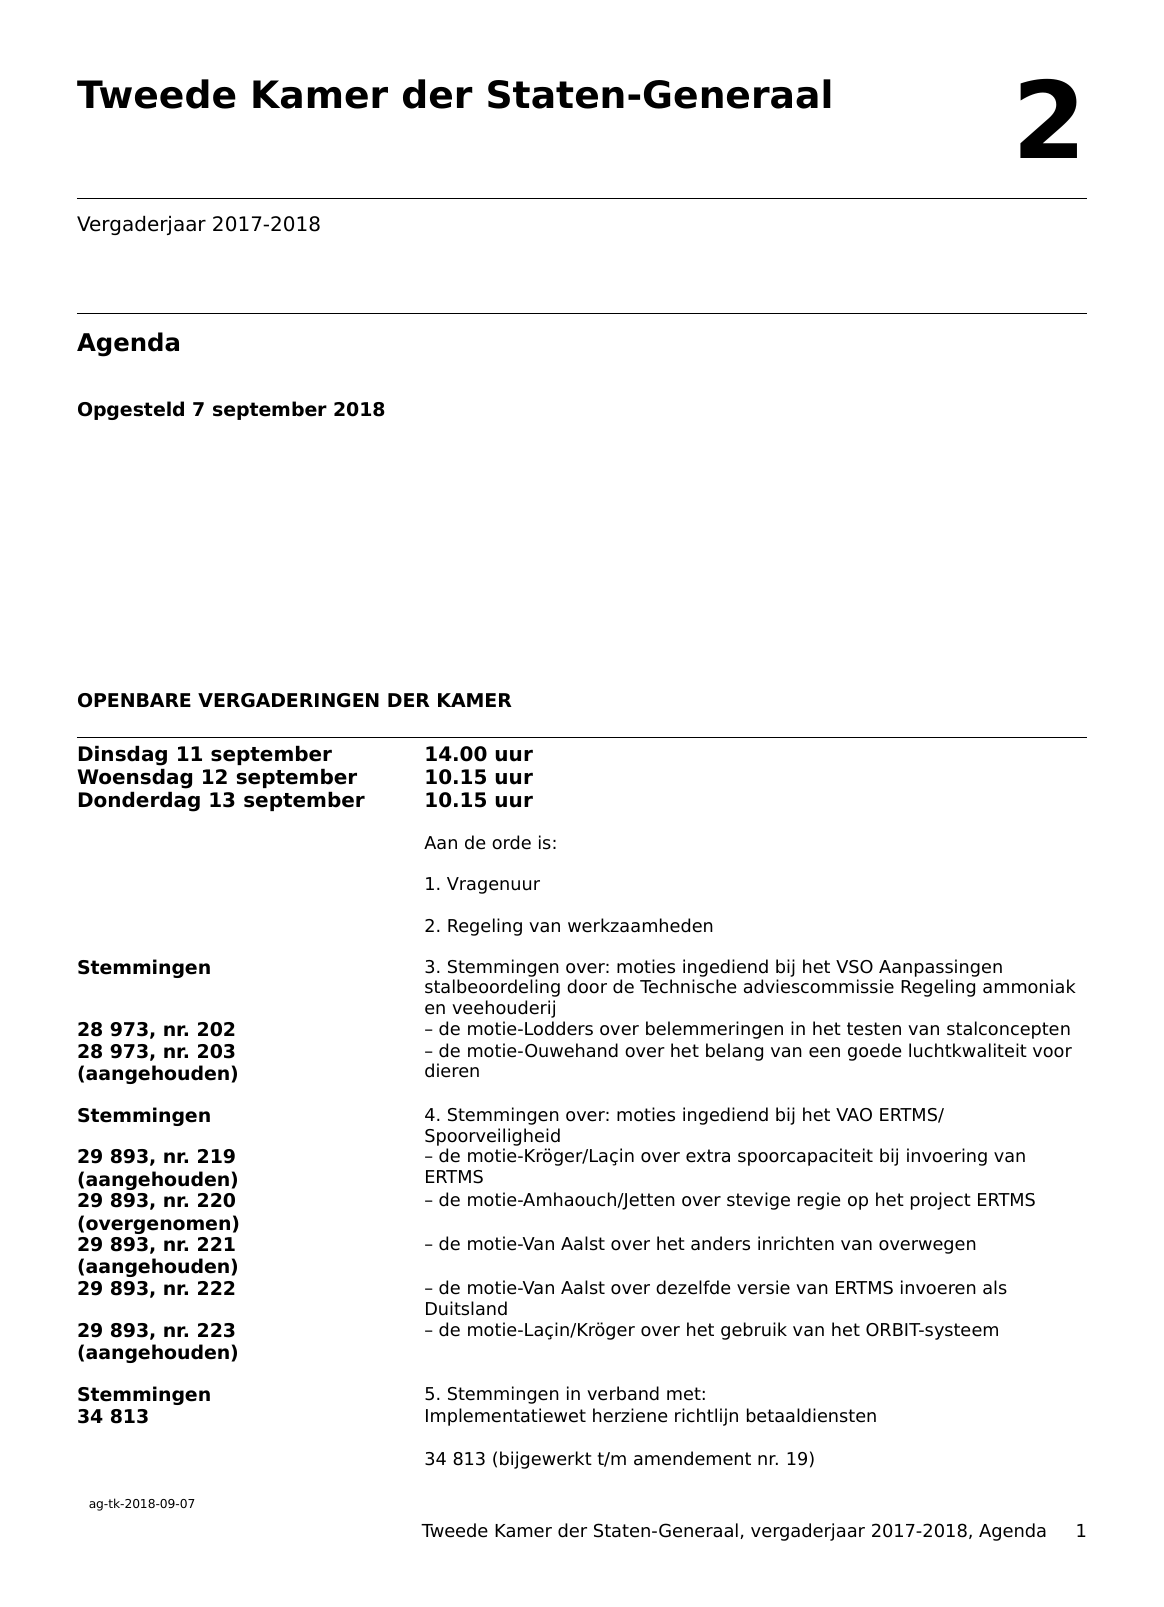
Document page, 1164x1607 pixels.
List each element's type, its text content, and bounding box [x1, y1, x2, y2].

table_header Dinsdag 11 september [77, 738, 401, 766]
table_header 14.00 uur [418, 738, 1087, 766]
table_cell – de motie-Van Aalst over het anders inrichten van overwegen [418, 1234, 1087, 1278]
table_cell – de motie-Laçin/Kröger over het gebruik van het ORBIT-systeem [418, 1320, 1087, 1363]
table_cell 1. Vragenuur [418, 874, 1087, 895]
table_cell 5. Stemmingen in verband met: [418, 1384, 1087, 1406]
table_cell 29 893, nr. 221 (aangehouden) [77, 1234, 401, 1278]
table_cell [401, 1428, 418, 1449]
table_cell Stemmingen [77, 957, 401, 1019]
table_cell 10.15 uur [418, 766, 1087, 789]
table_cell [418, 1428, 1087, 1449]
table_cell [401, 1364, 418, 1384]
table_cell 29 893, nr. 223 (aangehouden) [77, 1320, 401, 1363]
table_cell [77, 874, 401, 895]
table_cell [401, 1449, 418, 1469]
table_cell [77, 813, 401, 833]
table_cell [401, 957, 418, 1019]
table_cell [401, 1146, 418, 1190]
table_cell [401, 1320, 418, 1363]
table_cell [401, 1384, 418, 1406]
table_cell Agenda [77, 314, 422, 357]
table_cell 34 813 (bijgewerkt t/m amendement nr. 19) [418, 1449, 1087, 1469]
table_cell [418, 1085, 1087, 1105]
table_cell [77, 833, 401, 854]
table_cell – de motie-Ouwehand over het belang van een goede luchtkwaliteit voor dieren [418, 1041, 1087, 1084]
table_cell 4. Stemmingen over: moties ingediend bij het VAO ERTMS/ Spoorveiligheid [418, 1105, 1087, 1146]
table_cell 3. Stemmingen over: moties ingediend bij het VSO Aanpassingen stalbeoordeling door de Technische adviescommissie Regeling ammoniak en veehouderij [418, 957, 1087, 1019]
table_cell [77, 1428, 401, 1449]
table_cell [401, 833, 418, 854]
table_cell Donderdag 13 september [77, 789, 401, 812]
table_cell [401, 916, 418, 936]
subtitle OPENBARE VERGADERINGEN DER KAMER [77, 690, 1087, 712]
table_cell [401, 936, 418, 957]
table_cell 34 813 [77, 1406, 401, 1428]
table_cell 28 973, nr. 202 [77, 1019, 401, 1041]
table_cell [77, 895, 401, 916]
table_header 2 [886, 59, 1087, 198]
table_cell [418, 854, 1087, 874]
table_cell Stemmingen [77, 1105, 401, 1146]
table_cell [401, 1278, 418, 1319]
table_cell 2. Regeling van werkzaamheden [418, 916, 1087, 936]
table_header Tweede Kamer der Staten-Generaal [77, 59, 886, 198]
table_cell – de motie-Van Aalst over dezelfde versie van ERTMS invoeren als Duitsland [418, 1278, 1087, 1319]
table_cell [401, 1234, 418, 1278]
table_cell [418, 813, 1087, 833]
table_cell [401, 895, 418, 916]
table_cell – de motie-Amhaouch/Jetten over stevige regie op het project ERTMS [418, 1190, 1087, 1234]
table_cell [77, 1364, 401, 1384]
table_header [401, 738, 418, 766]
table_cell [401, 1085, 418, 1105]
table_cell [401, 1190, 418, 1234]
table_cell [401, 854, 418, 874]
table_cell [401, 813, 418, 833]
table_cell [77, 854, 401, 874]
table_cell Implementatiewet herziene richtlijn betaaldiensten [418, 1406, 1087, 1428]
table_cell 10.15 uur [418, 789, 1087, 812]
table_cell – de motie-Lodders over belemmeringen in het testen van stalconcepten [418, 1019, 1087, 1041]
table_cell Vergaderjaar 2017-2018 [77, 199, 1087, 313]
table_cell [77, 1449, 401, 1469]
text ag-tk-2018-09-07 [88, 1497, 323, 1511]
text Opgesteld 7 september 2018 [77, 399, 1087, 421]
table_cell [401, 1019, 418, 1041]
table_cell [401, 766, 418, 789]
table_cell Woensdag 12 september [77, 766, 401, 789]
table_cell [77, 936, 401, 957]
table_cell [401, 789, 418, 812]
table_cell [77, 916, 401, 936]
table_cell Aan de orde is: [418, 833, 1087, 854]
table_cell [418, 1364, 1087, 1384]
table_cell [418, 895, 1087, 916]
table_cell 29 893, nr. 222 [77, 1278, 401, 1319]
table_cell 29 893, nr. 220 (overgenomen) [77, 1190, 401, 1234]
table_cell 29 893, nr. 219 (aangehouden) [77, 1146, 401, 1190]
table_cell [401, 1041, 418, 1084]
table_cell 28 973, nr. 203 (aangehouden) [77, 1041, 401, 1084]
table_cell [401, 1406, 418, 1428]
table_cell [77, 1085, 401, 1105]
table_cell [401, 1105, 418, 1146]
table_cell Stemmingen [77, 1384, 401, 1406]
table_cell [418, 936, 1087, 957]
table_cell [401, 874, 418, 895]
table_cell – de motie-Kröger/Laçin over extra spoorcapaciteit bij invoering van ERTMS [418, 1146, 1087, 1190]
table_cell [422, 314, 1087, 357]
